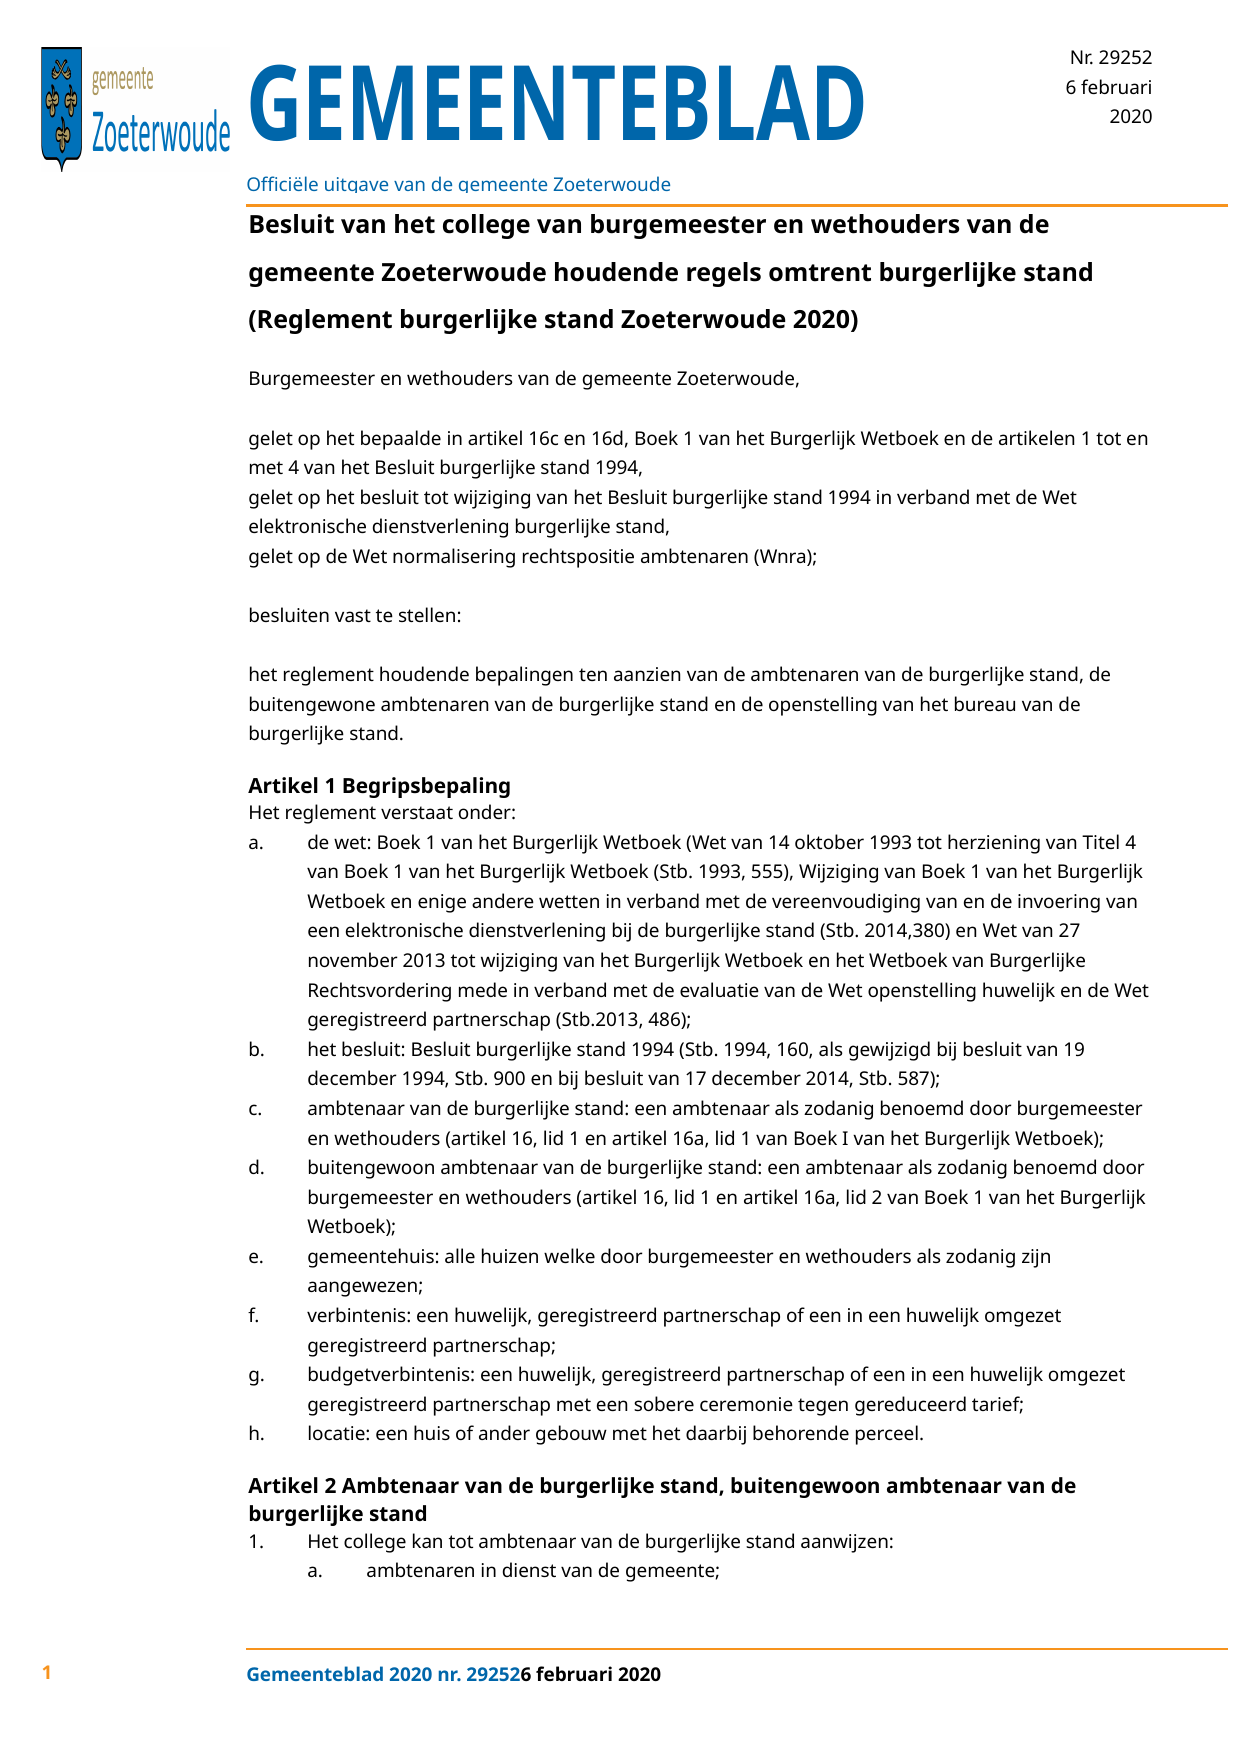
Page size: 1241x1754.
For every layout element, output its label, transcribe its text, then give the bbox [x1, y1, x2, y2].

list de wet: Boek 1 van het Burgerlijk Wetboek (Wet van 14 oktober 1993 tot herziening van Titel 4 van Boek 1 van het Burgerlijk Wetboek (Stb. 1993, 555), Wijziging van Boek 1 van het Burgerlijk Wetboek en enige andere wetten in verband met de vereenvoudiging van en de invoering van een elektronische dienstverlening bij de burgerlijke stand (Stb. 2014,380) en Wet van 27 november 2013 tot wijziging van het Burgerlijk Wetboek en het Wetboek van Burgerlijke Rechtsvordering mede in verband met de evaluatie van de Wet openstelling huwelijk en de Wet geregistreerd partnerschap (Stb.2013, 486); [248, 829, 1152, 1032]
list ambtenaren in dienst van de gemeente; [307, 1557, 1152, 1583]
text Besluit van het college van burgemeester en wethouders van de gemeente Zoeterwoude houdende regels omtrent burgerlijke stand (Reglement burgerlijke stand Zoeterwoude 2020) [248, 207, 1152, 336]
text besluiten vast te stellen: [248, 602, 1152, 628]
list Het college kan tot ambtenaar van de burgerlijke stand aanwijzen: [248, 1528, 1152, 1554]
text gelet op het bepaalde in artikel 16c en 16d, Boek 1 van het Burgerlijk Wetboek en de artikelen 1 tot en met 4 van het Besluit burgerlijke stand 1994, [248, 425, 1152, 480]
text Artikel 2 Ambtenaar van de burgerlijke stand, buitengewoon ambtenaar van de burgerlijke stand [248, 1471, 1152, 1528]
list locatie: een huis of ander gebouw met het daarbij behorende perceel. [248, 1421, 1152, 1446]
text gelet op het besluit tot wijziging van het Besluit burgerlijke stand 1994 in verband met de Wet elektronische dienstverlening burgerlijke stand, [248, 484, 1152, 539]
text Burgemeester en wethouders van de gemeente Zoeterwoude, [248, 366, 1152, 391]
text het reglement houdende bepalingen ten aanzien van de ambtenaren van de burgerlijke stand, de buitengewone ambtenaren van de burgerlijke stand en de openstelling van het bureau van de burgerlijke stand. [248, 661, 1152, 746]
list ambtenaar van de burgerlijke stand: een ambtenaar als zodanig benoemd door burgemeester en wethouders (artikel 16, lid 1 en artikel 16a, lid 1 van Boek I van het Burgerlijk Wetboek); [248, 1095, 1152, 1151]
text Artikel 1 Begripsbepaling [248, 771, 1152, 799]
list verbintenis: een huwelijk, geregistreerd partnerschap of een in een huwelijk omgezet geregistreerd partnerschap; [248, 1302, 1152, 1358]
text gelet op de Wet normalisering rechtspositie ambtenaren (Wnra); [248, 543, 1152, 569]
list het besluit: Besluit burgerlijke stand 1994 (Stb. 1994, 160, als gewijzigd bij besluit van 19 december 1994, Stb. 900 en bij besluit van 17 december 2014, Stb. 587); [248, 1036, 1152, 1091]
list budgetverbintenis: een huwelijk, geregistreerd partnerschap of een in een huwelijk omgezet geregistreerd partnerschap met een sobere ceremonie tegen gereduceerd tarief; [248, 1361, 1152, 1417]
picture [41, 47, 231, 172]
text Het reglement verstaat onder: [248, 799, 1152, 825]
list gemeentehuis: alle huizen welke door burgemeester en wethouders als zodanig zijn aangewezen; [248, 1243, 1152, 1298]
list buitengewoon ambtenaar van de burgerlijke stand: een ambtenaar als zodanig benoemd door burgemeester en wethouders (artikel 16, lid 1 en artikel 16a, lid 2 van Boek 1 van het Burgerlijk Wetboek); [248, 1154, 1152, 1239]
